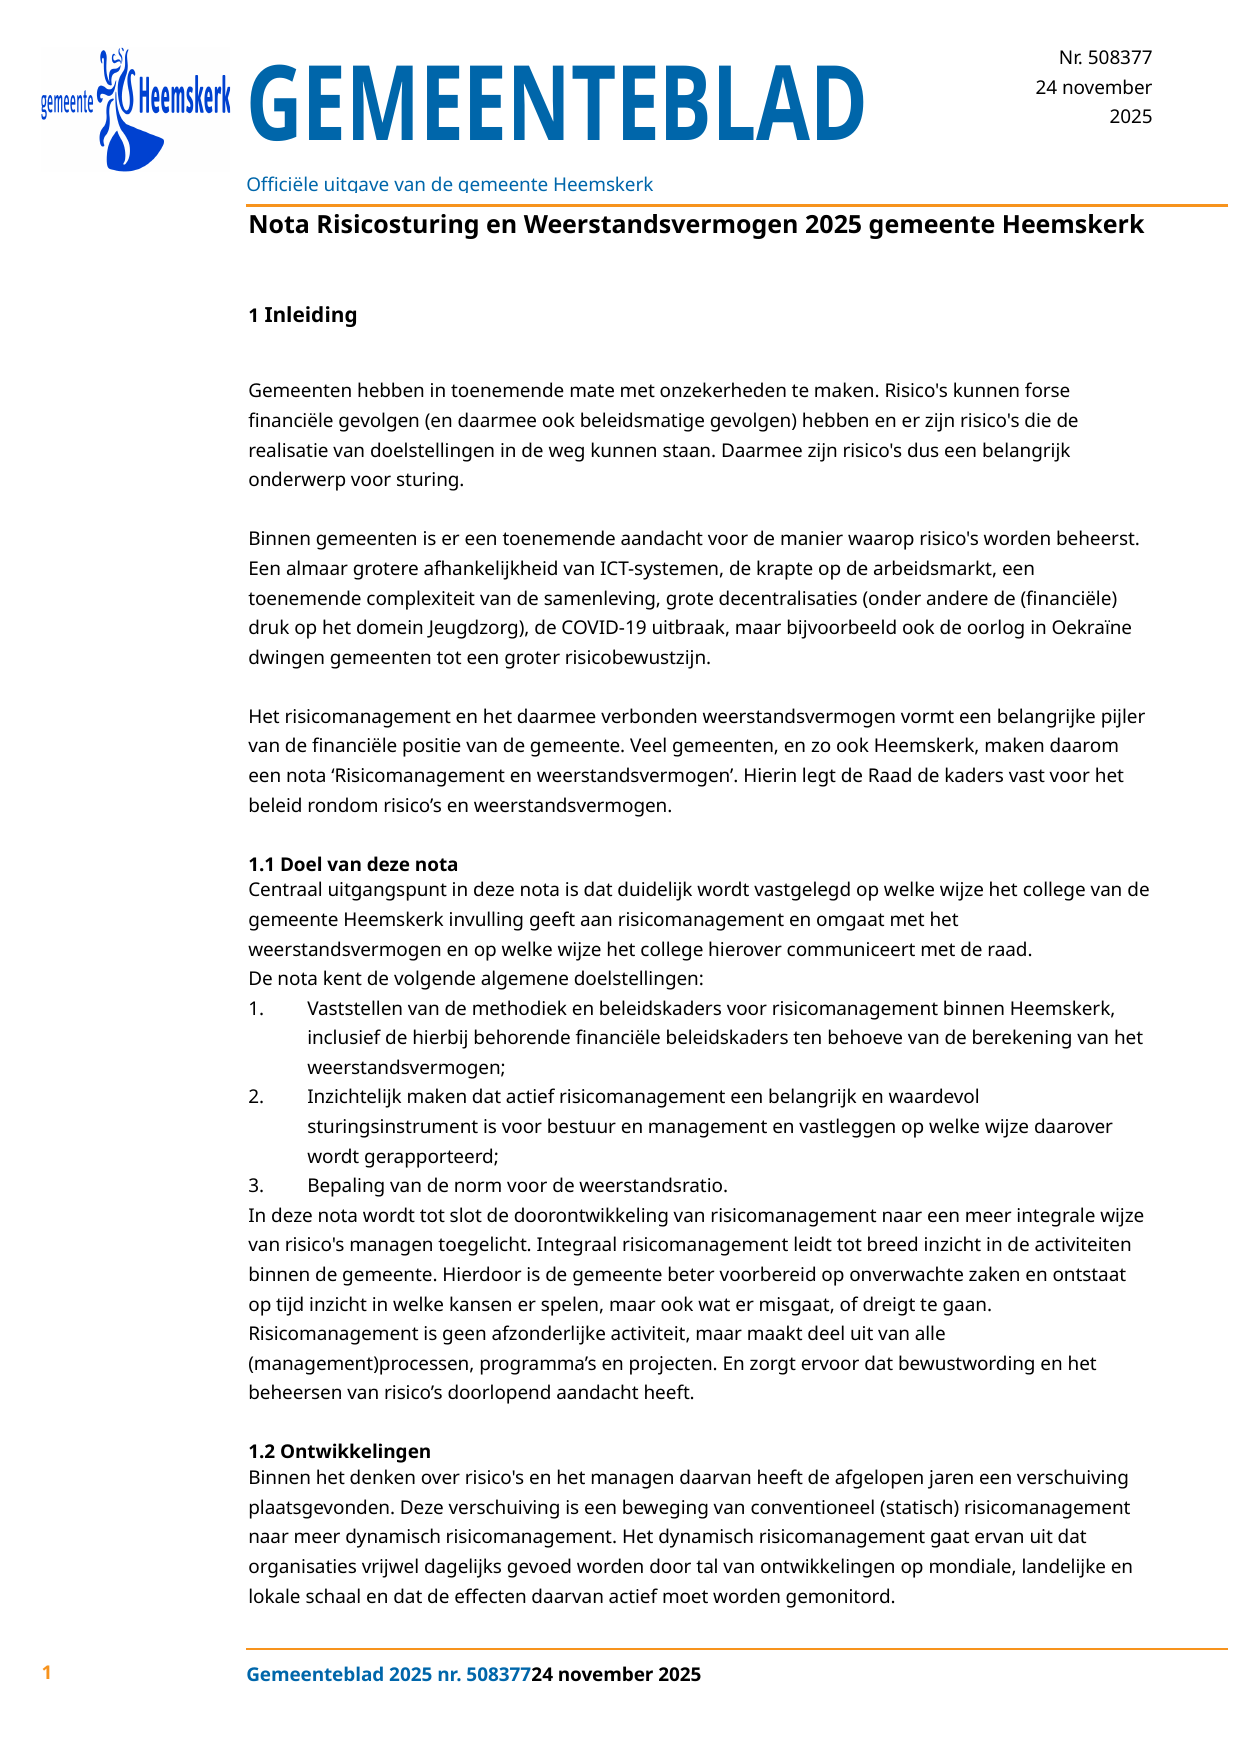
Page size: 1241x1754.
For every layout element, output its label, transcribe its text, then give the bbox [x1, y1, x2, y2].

text Gemeenten hebben in toenemende mate met onzekerheden te maken. Risico's kunnen forse financiële gevolgen (en daarmee ook beleidsmatige gevolgen) hebben en er zijn risico's die de realisatie van doelstellingen in de weg kunnen staan. Daarmee zijn risico's dus een belangrijk onderwerp voor sturing. [248, 378, 1152, 492]
picture [41, 47, 231, 172]
text Centraal uitgangspunt in deze nota is dat duidelijk wordt vastgelegd op welke wijze het college van de gemeente Heemskerk invulling geeft aan risicomanagement en omgaat met het weerstandsvermogen en op welke wijze het college hierover communiceert met de raad. [248, 877, 1152, 962]
list Inzichtelijk maken dat actief risicomanagement een belangrijk en waardevol sturingsinstrument is voor bestuur en management en vastleggen op welke wijze daarover wordt gerapporteerd; [248, 1084, 1152, 1169]
text In deze nota wordt tot slot de doorontwikkeling van risicomanagement naar een meer integrale wijze van risico's managen toegelicht. Integraal risicomanagement leidt tot breed inzicht in de activiteiten binnen de gemeente. Hierdoor is de gemeente beter voorbereid op onverwachte zaken en ontstaat op tijd inzicht in welke kansen er spelen, maar ook wat er misgaat, of dreigt te gaan. Risicomanagement is geen afzonderlijke activiteit, maar maakt deel uit van alle (management)processen, programma’s en projecten. En zorgt ervoor dat bewustwording en het beheersen van risico’s doorlopend aandacht heeft. [248, 1202, 1152, 1405]
list Bepaling van de norm voor de weerstandsratio. [248, 1172, 1152, 1198]
text Het risicomanagement en het daarmee verbonden weerstandsvermogen vormt een belangrijke pijler van de financiële positie van de gemeente. Veel gemeenten, en zo ook Heemskerk, maken daarom een nota ‘Risicomanagement en weerstandsvermogen’. Hierin legt de Raad de kaders vast voor het beleid rondom risico’s en weerstandsvermogen. [248, 703, 1152, 817]
text 1.1 Doel van deze nota [248, 851, 1152, 877]
text Nota Risicosturing en Weerstandsvermogen 2025 gemeente Heemskerk [248, 207, 1152, 241]
text 1 Inleiding [248, 300, 1152, 328]
text 1.2 Ontwikkelingen [248, 1439, 1152, 1464]
text Binnen het denken over risico's en het managen daarvan heeft de afgelopen jaren een verschuiving plaatsgevonden. Deze verschuiving is een beweging van conventioneel (statisch) risicomanagement naar meer dynamisch risicomanagement. Het dynamisch risicomanagement gaat ervan uit dat organisaties vrijwel dagelijks gevoed worden door tal van ontwikkelingen op mondiale, landelijke en lokale schaal en dat de effecten daarvan actief moet worden gemonitord. [248, 1464, 1152, 1608]
list Vaststellen van de methodiek en beleidskaders voor risicomanagement binnen Heemskerk, inclusief de hierbij behorende financiële beleidskaders ten behoeve van de berekening van het weerstandsvermogen; [248, 995, 1152, 1080]
text De nota kent de volgende algemene doelstellingen: [248, 965, 1152, 991]
text Binnen gemeenten is er een toenemende aandacht voor de manier waarop risico's worden beheerst. Een almaar grotere afhankelijkheid van ICT-systemen, de krapte op de arbeidsmarkt, een toenemende complexiteit van de samenleving, grote decentralisaties (onder andere de (financiële) druk op het domein Jeugdzorg), de COVID-19 uitbraak, maar bijvoorbeeld ook de oorlog in Oekraïne dwingen gemeenten tot een groter risicobewustzijn. [248, 526, 1152, 669]
